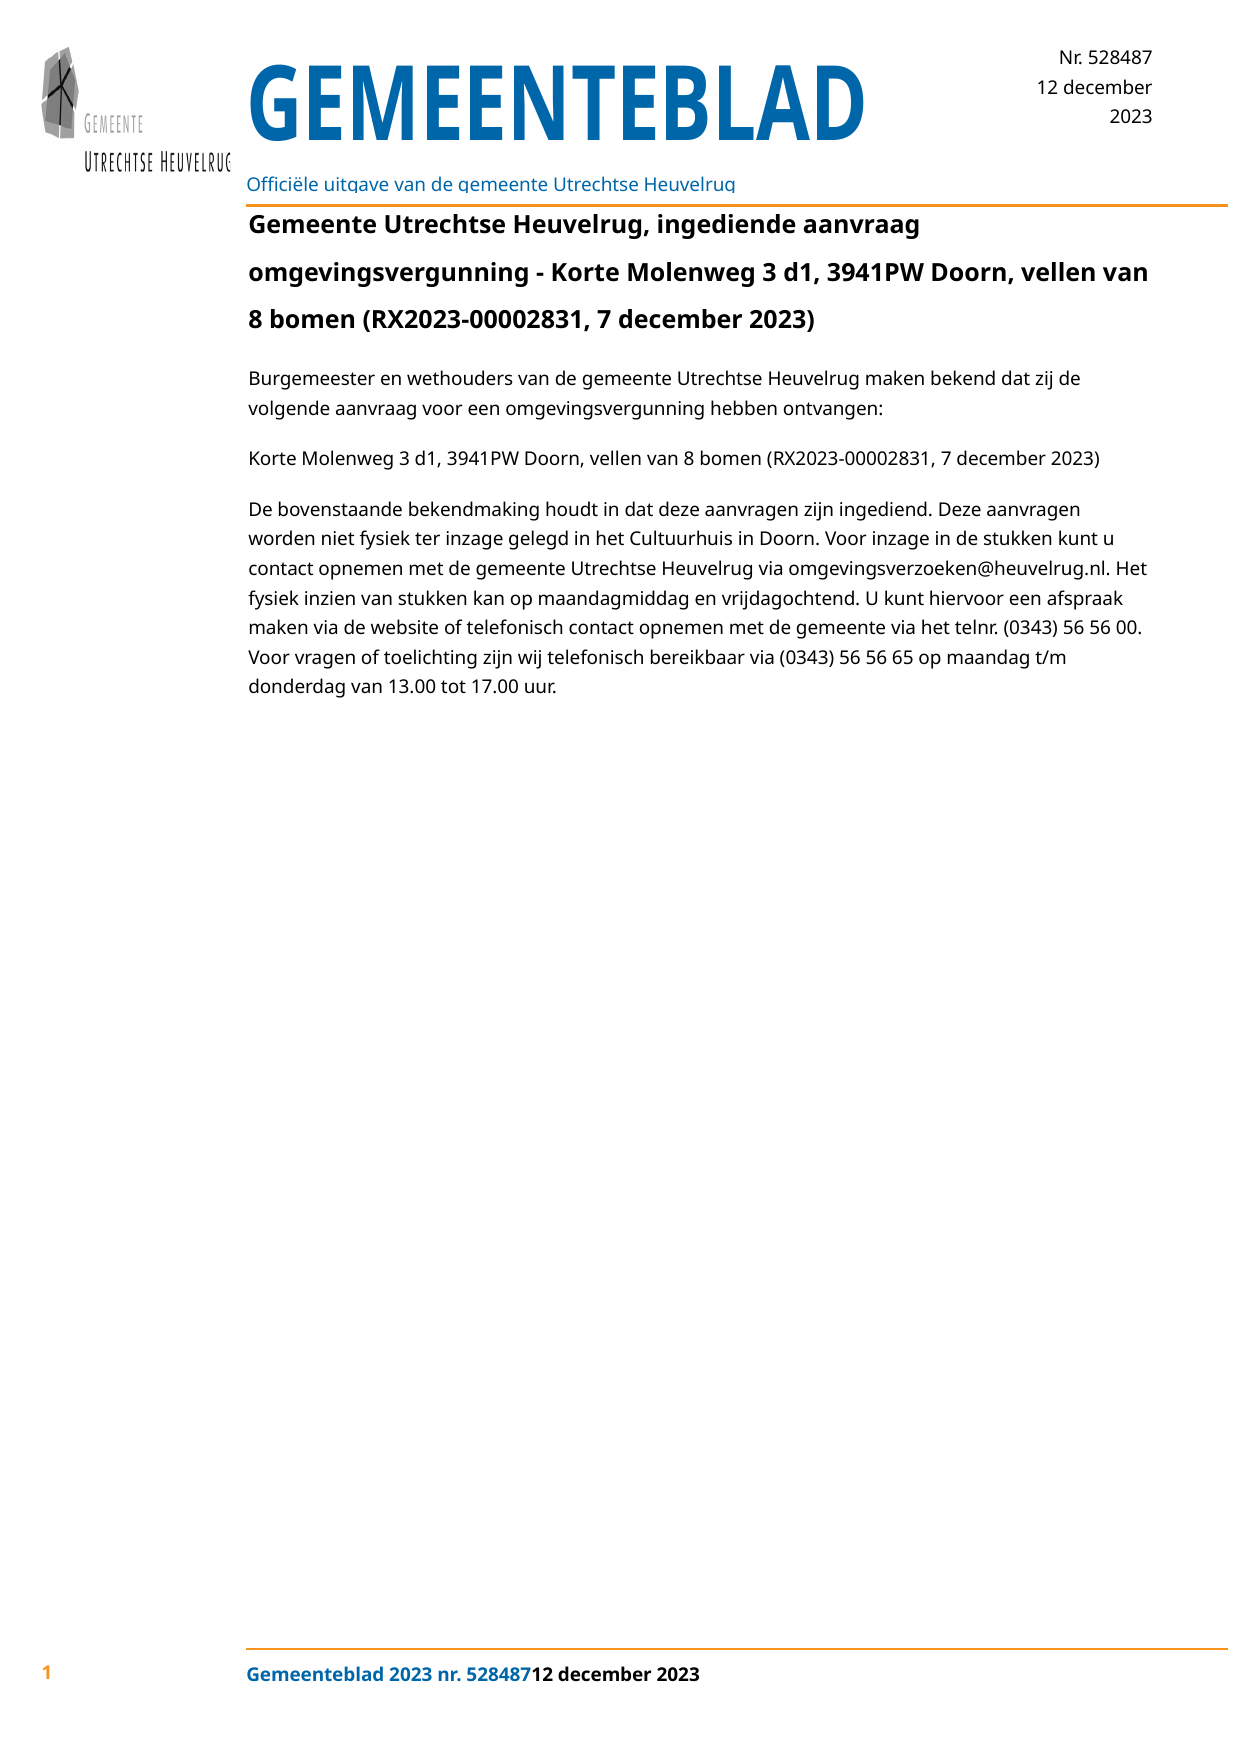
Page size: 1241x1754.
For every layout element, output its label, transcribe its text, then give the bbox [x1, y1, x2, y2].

text Korte Molenweg 3 d1, 3941PW Doorn, vellen van 8 bomen (RX2023-00002831, 7 december 2023) [248, 446, 1152, 471]
text Gemeente Utrechtse Heuvelrug, ingediende aanvraag omgevingsvergunning - Korte Molenweg 3 d1, 3941PW Doorn, vellen van 8 bomen (RX2023-00002831, 7 december 2023) [248, 207, 1152, 336]
text De bovenstaande bekendmaking houdt in dat deze aanvragen zijn ingediend. Deze aanvragen worden niet fysiek ter inzage gelegd in het Cultuurhuis in Doorn. Voor inzage in de stukken kunt u contact opnemen met de gemeente Utrechtse Heuvelrug via omgevingsverzoeken@heuvelrug.nl. Het fysiek inzien van stukken kan op maandagmiddag en vrijdagochtend. U kunt hiervoor een afspraak maken via de website of telefonisch contact opnemen met de gemeente via het telnr. (0343) 56 56 00. Voor vragen of toelichting zijn wij telefonisch bereikbaar via (0343) 56 56 65 op maandag t/m donderdag van 13.00 tot 17.00 uur. [248, 496, 1152, 699]
text Burgemeester en wethouders van de gemeente Utrechtse Heuvelrug maken bekend dat zij de volgende aanvraag voor een omgevingsvergunning hebben ontvangen: [248, 366, 1152, 421]
picture [41, 47, 231, 172]
